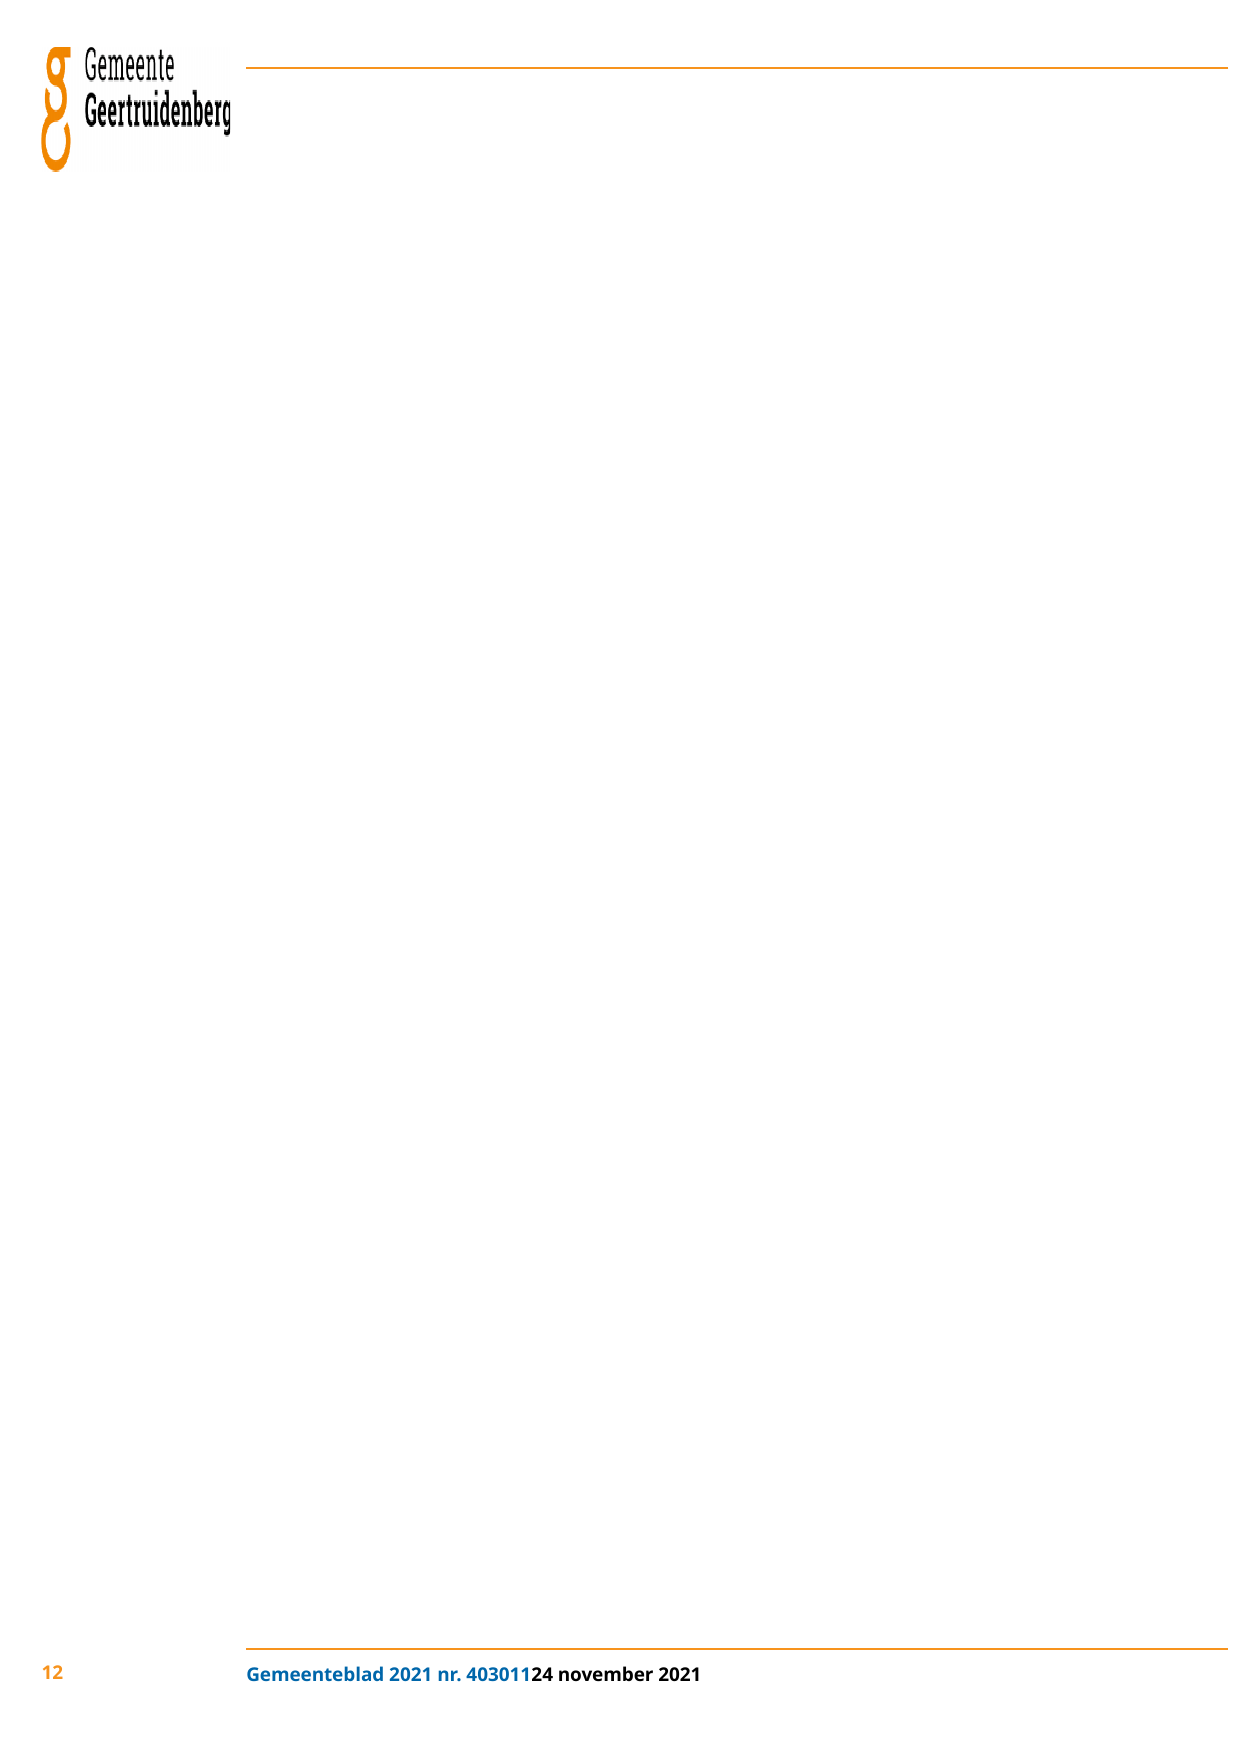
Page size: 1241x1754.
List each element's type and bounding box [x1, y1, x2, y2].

picture [41, 47, 231, 172]
